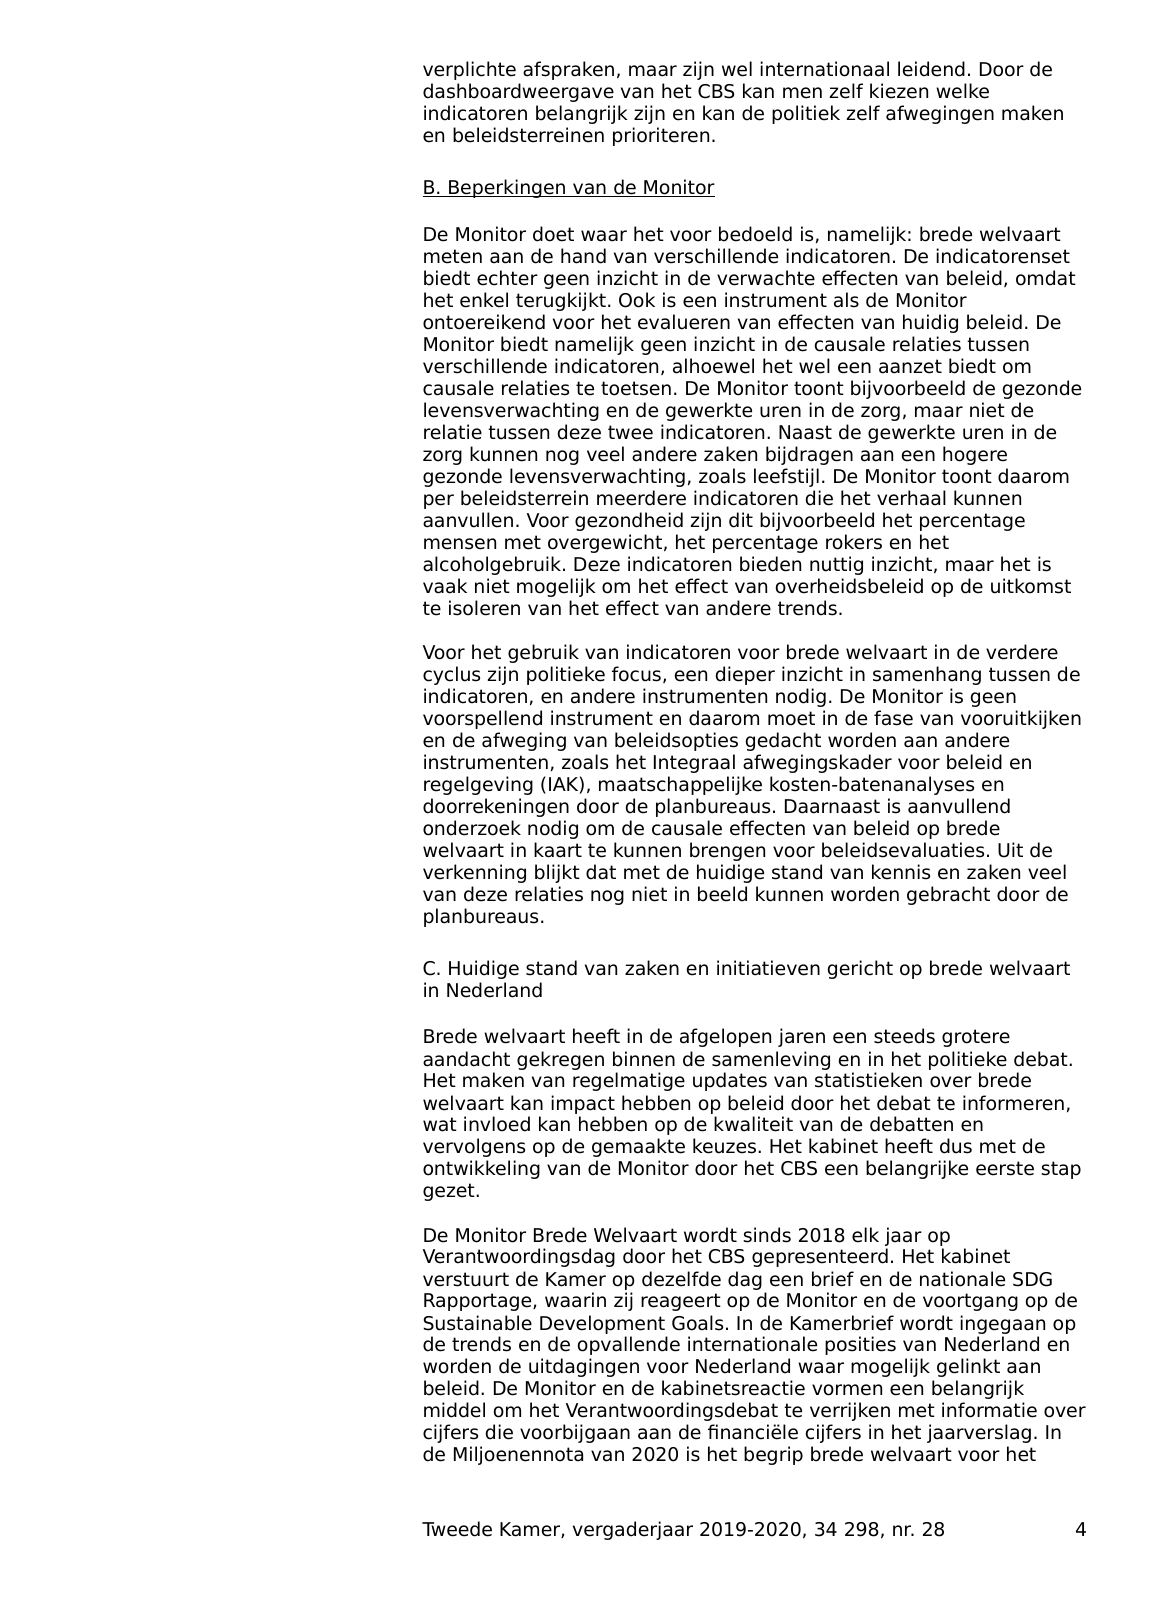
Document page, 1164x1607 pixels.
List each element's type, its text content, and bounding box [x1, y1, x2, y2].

text Brede welvaart heeft in de afgelopen jaren een steeds grotere aandacht gekregen binnen de samenleving en in het politieke debat. Het maken van regelmatige updates van statistieken over brede welvaart kan impact hebben op beleid door het debat te informeren, wat invloed kan hebben op de kwaliteit van de debatten en vervolgens op de gemaakte keuzes. Het kabinet heeft dus met de ontwikkeling van de Monitor door het CBS een belangrijke eerste stap gezet. [422, 1026, 1087, 1202]
text Voor het gebruik van indicatoren voor brede welvaart in de verdere cyclus zijn politieke focus, een dieper inzicht in samenhang tussen de indicatoren, en andere instrumenten nodig. De Monitor is geen voorspellend instrument en daarom moet in de fase van vooruitkijken en de afweging van beleidsopties gedacht worden aan andere instrumenten, zoals het Integraal afwegingskader voor beleid en regelgeving (IAK), maatschappelijke kosten-batenanalyses en doorrekeningen door de planbureaus. Daarnaast is aanvullend onderzoek nodig om de causale effecten van beleid op brede welvaart in kaart te kunnen brengen voor beleidsevaluaties. Uit de verkenning blijkt dat met de huidige stand van kennis en zaken veel van deze relaties nog niet in beeld kunnen worden gebracht door de planbureaus. [422, 642, 1087, 927]
subtitle B. Beperkingen van de Monitor [422, 177, 1087, 199]
subtitle C. Huidige stand van zaken en initiatieven gericht op brede welvaart in Nederland [422, 957, 1087, 1001]
text De Monitor doet waar het voor bedoeld is, namelijk: brede welvaart meten aan de hand van verschillende indicatoren. De indicatorenset biedt echter geen inzicht in de verwachte effecten van beleid, omdat het enkel terugkijkt. Ook is een instrument als de Monitor ontoereikend voor het evalueren van effecten van huidig beleid. De Monitor biedt namelijk geen inzicht in de causale relaties tussen verschillende indicatoren, alhoewel het wel een aanzet biedt om causale relaties te toetsen. De Monitor toont bijvoorbeeld de gezonde levensverwachting en de gewerkte uren in de zorg, maar niet de relatie tussen deze twee indicatoren. Naast de gewerkte uren in de zorg kunnen nog veel andere zaken bijdragen aan een hogere gezonde levensverwachting, zoals leefstijl. De Monitor toont daarom per beleidsterrein meerdere indicatoren die het verhaal kunnen aanvullen. Voor gezondheid zijn dit bijvoorbeeld het percentage mensen met overgewicht, het percentage rokers en het alcoholgebruik. Deze indicatoren bieden nuttig inzicht, maar het is vaak niet mogelijk om het effect van overheidsbeleid op de uitkomst te isoleren van het effect van andere trends. [422, 224, 1087, 619]
text De Monitor Brede Welvaart wordt sinds 2018 elk jaar op Verantwoordingsdag door het CBS gepresenteerd. Het kabinet verstuurt de Kamer op dezelfde dag een brief en de nationale SDG Rapportage, waarin zij reageert op de Monitor en de voortgang op de Sustainable Development Goals. In de Kamerbrief wordt ingegaan op de trends en de opvallende internationale posities van Nederland en worden de uitdagingen voor Nederland waar mogelijk gelinkt aan beleid. De Monitor en de kabinetsreactie vormen een belangrijk middel om het Verantwoordingsdebat te verrijken met informatie over cijfers die voorbijgaan aan de financiële cijfers in het jaarverslag. In de Miljoenennota van 2020 is het begrip brede welvaart voor het [422, 1224, 1087, 1466]
text verplichte afspraken, maar zijn wel internationaal leidend. Door de dashboardweergave van het CBS kan men zelf kiezen welke indicatoren belangrijk zijn en kan de politiek zelf afwegingen maken en beleidsterreinen prioriteren. [422, 59, 1087, 147]
